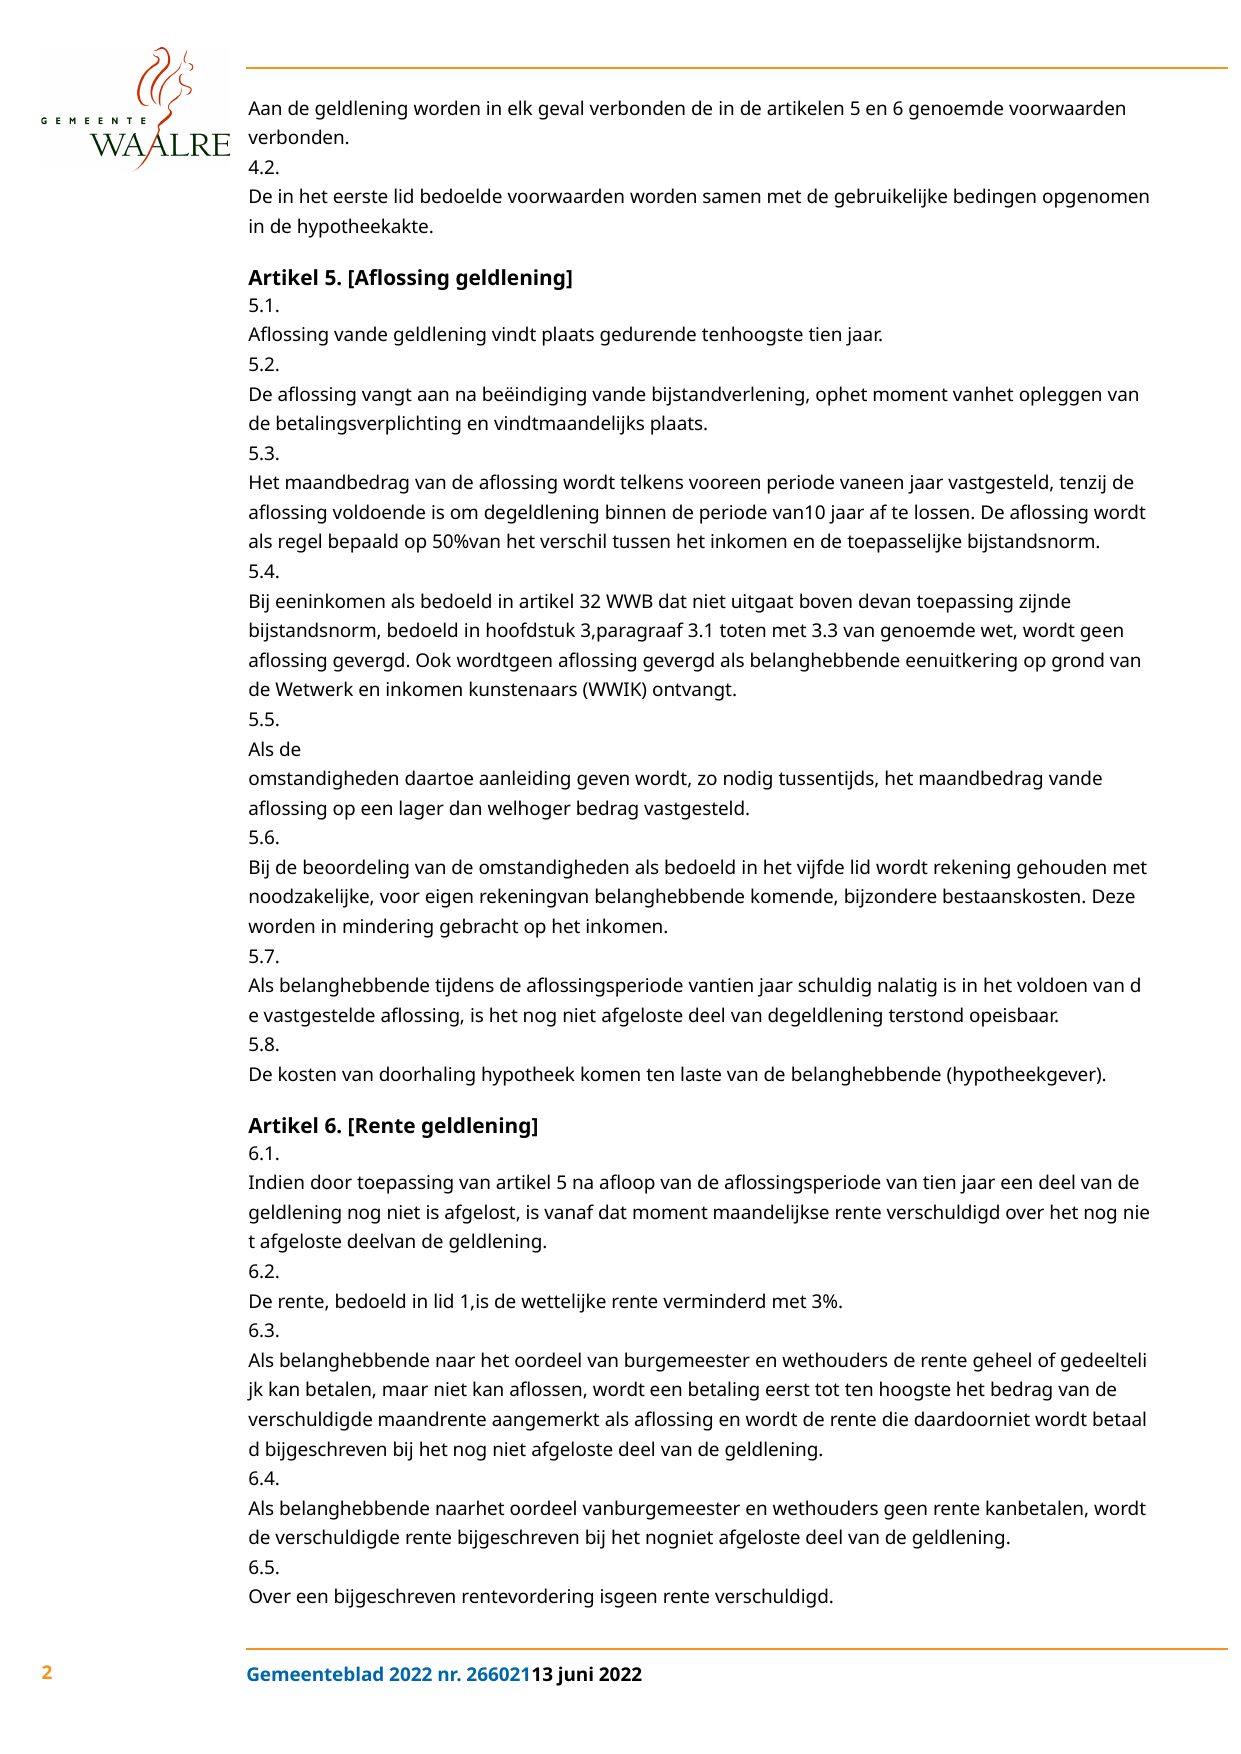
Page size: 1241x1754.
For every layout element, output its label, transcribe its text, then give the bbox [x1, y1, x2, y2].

picture [41, 47, 231, 172]
text Als belanghebbende tijdens de aflossingsperiode vantien jaar schuldig nalatig is in het voldoen van de vastgestelde aflossing, is het nog niet afgeloste deel van degeldlening terstond opeisbaar. [248, 972, 1152, 1028]
text 5.7. [248, 943, 1152, 968]
text Het maandbedrag van de aflossing wordt telkens vooreen periode vaneen jaar vastgesteld, tenzij de aflossing voldoende is om degeldlening binnen de periode van10 jaar af te lossen. De aflossing wordt als regel bepaald op 50%van het verschil tussen het inkomen en de toepasselijke bijstandsnorm. [248, 469, 1152, 554]
text 5.5. [248, 706, 1152, 732]
text Bij de beoordeling van de omstandigheden als bedoeld in het vijfde lid wordt rekening gehouden met noodzakelijke, voor eigen rekeningvan belanghebbende komende, bijzondere bestaanskosten. Deze worden in mindering gebracht op het inkomen. [248, 854, 1152, 939]
text Artikel 6. [Rente geldlening] [248, 1112, 1152, 1140]
text Over een bijgeschreven rentevordering isgeen rente verschuldigd. [248, 1584, 1152, 1609]
text 5.8. [248, 1032, 1152, 1057]
text Als belanghebbende naar het oordeel van burgemeester en wethouders de rente geheel of gedeeltelijk kan betalen, maar niet kan aflossen, wordt een betaling eerst tot ten hoogste het bedrag van de verschuldigde maandrente aangemerkt als aflossing en wordt de rente die daardoorniet wordt betaald bijgeschreven bij het nog niet afgeloste deel van de geldlening. [248, 1347, 1152, 1462]
text 6.5. [248, 1554, 1152, 1580]
text Als de omstandigheden daartoe aanleiding geven wordt, zo nodig tussentijds, het maandbedrag vande aflossing op een lager dan welhoger bedrag vastgesteld. [248, 736, 1152, 821]
text 5.6. [248, 824, 1152, 850]
text Artikel 5. [Aflossing geldlening] [248, 263, 1152, 292]
text Indien door toepassing van artikel 5 na afloop van de aflossingsperiode van tien jaar een deel van de geldlening nog niet is afgelost, is vanaf dat moment maandelijkse rente verschuldigd over het nog niet afgeloste deelvan de geldlening. [248, 1169, 1152, 1254]
text 4.2. [248, 154, 1152, 180]
text De in het eerste lid bedoelde voorwaarden worden samen met de gebruikelijke bedingen opgenomen in de hypotheekakte. [248, 183, 1152, 239]
text De kosten van doorhaling hypotheek komen ten laste van de belanghebbende (hypotheekgever). [248, 1061, 1152, 1087]
text Bij eeninkomen als bedoeld in artikel 32 WWB dat niet uitgaat boven devan toepassing zijnde bijstandsnorm, bedoeld in hoofdstuk 3,paragraaf 3.1 toten met 3.3 van genoemde wet, wordt geen aflossing gevergd. Ook wordtgeen aflossing gevergd als belanghebbende eenuitkering op grond van de Wetwerk en inkomen kunstenaars (WWIK) ontvangt. [248, 588, 1152, 702]
text 6.3. [248, 1317, 1152, 1343]
text Aflossing vande geldlening vindt plaats gedurende tenhoogste tien jaar. [248, 322, 1152, 347]
text 6.1. [248, 1140, 1152, 1166]
text Als belanghebbende naarhet oordeel vanburgemeester en wethouders geen rente kanbetalen, wordt de verschuldigde rente bijgeschreven bij het nogniet afgeloste deel van de geldlening. [248, 1495, 1152, 1550]
text 6.4. [248, 1465, 1152, 1491]
text 5.2. [248, 351, 1152, 377]
text 6.2. [248, 1258, 1152, 1284]
text 5.1. [248, 292, 1152, 318]
text De rente, bedoeld in lid 1,is de wettelijke rente verminderd met 3%. [248, 1288, 1152, 1314]
text 5.3. [248, 440, 1152, 466]
text 5.4. [248, 558, 1152, 584]
text De aflossing vangt aan na beëindiging vande bijstandverlening, ophet moment vanhet opleggen van de betalingsverplichting en vindtmaandelijks plaats. [248, 381, 1152, 436]
text Aan de geldlening worden in elk geval verbonden de in de artikelen 5 en 6 genoemde voorwaarden verbonden. [248, 95, 1152, 150]
